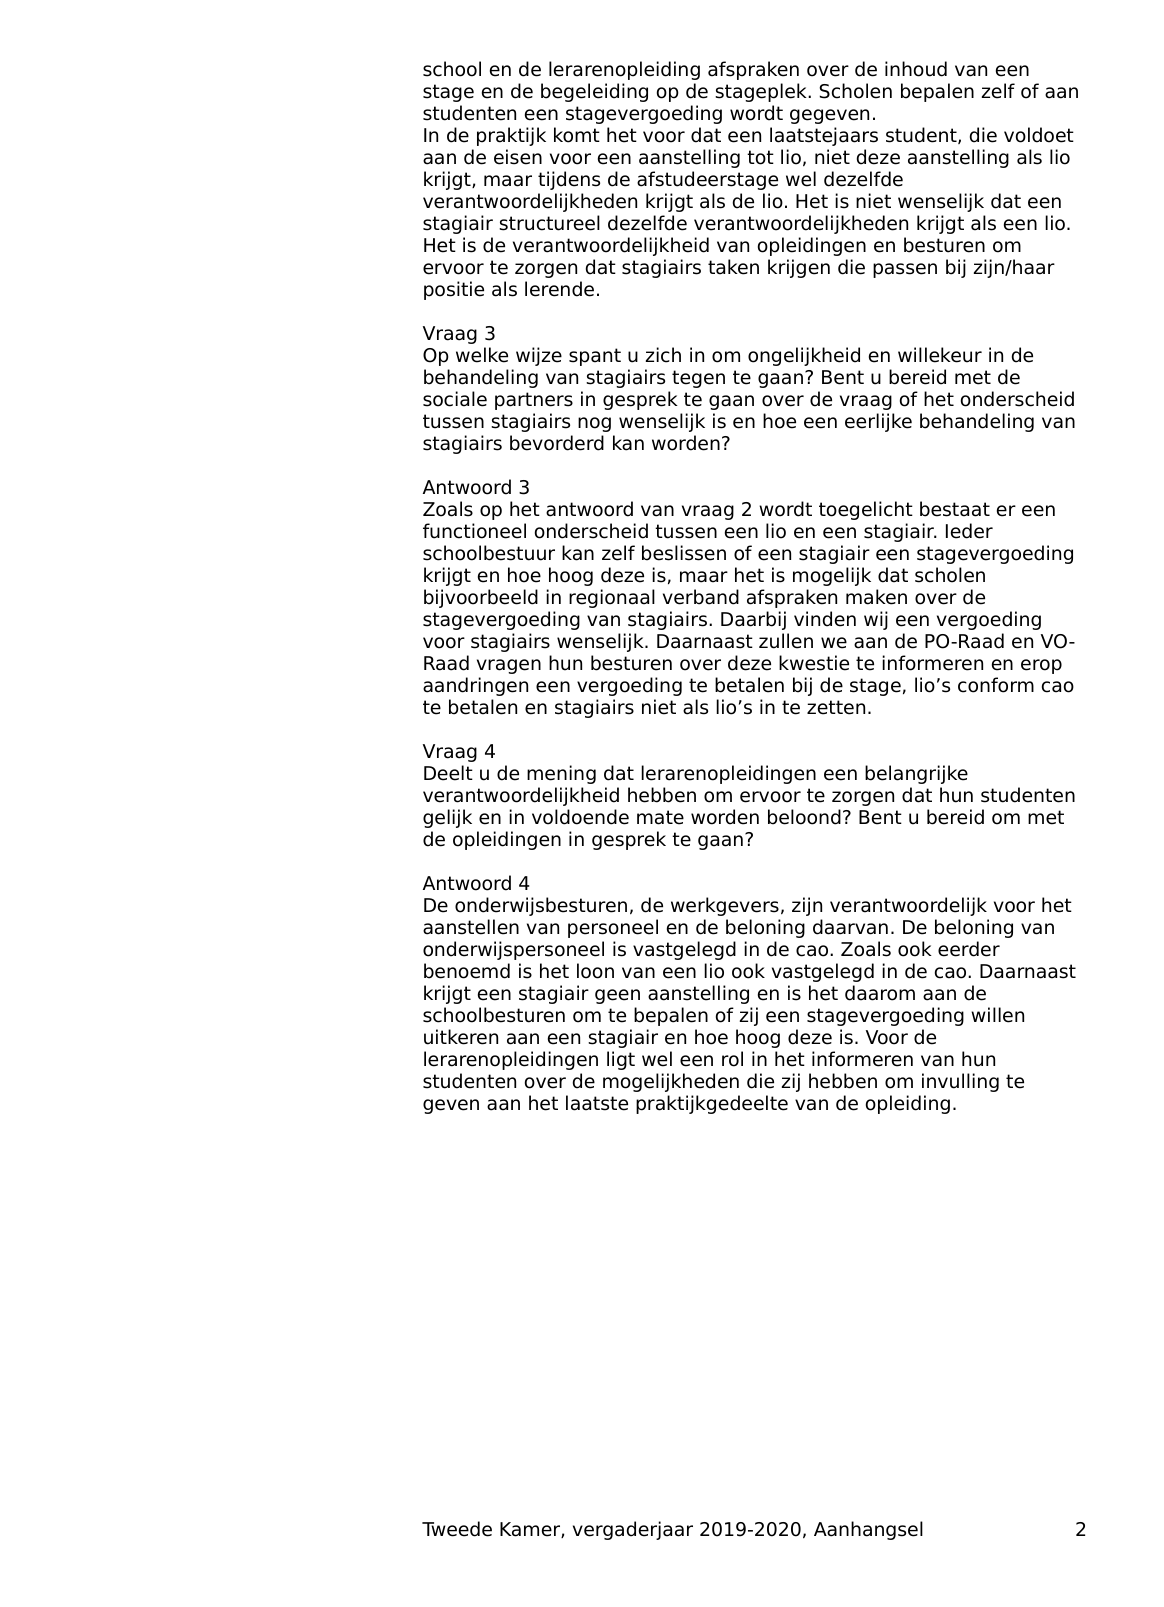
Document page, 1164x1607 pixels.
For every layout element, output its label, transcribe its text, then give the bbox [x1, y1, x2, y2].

text Vraag 3 [422, 323, 1087, 345]
text De onderwijsbesturen, de werkgevers, zijn verantwoordelijk voor het aanstellen van personeel en de beloning daarvan. De beloning van onderwijspersoneel is vastgelegd in de cao. Zoals ook eerder benoemd is het loon van een lio ook vastgelegd in de cao. Daarnaast krijgt een stagiair geen aanstelling en is het daarom aan de schoolbesturen om te bepalen of zij een stagevergoeding willen uitkeren aan een stagiair en hoe hoog deze is. Voor de lerarenopleidingen ligt wel een rol in het informeren van hun studenten over de mogelijkheden die zij hebben om invulling te geven aan het laatste praktijkgedeelte van de opleiding. [422, 895, 1087, 1115]
text Deelt u de mening dat lerarenopleidingen een belangrijke verantwoordelijkheid hebben om ervoor te zorgen dat hun studenten gelijk en in voldoende mate worden beloond? Bent u bereid om met de opleidingen in gesprek te gaan? [422, 763, 1087, 851]
text Antwoord 3 [422, 477, 1087, 499]
text school en de lerarenopleiding afspraken over de inhoud van een stage en de begeleiding op de stageplek. Scholen bepalen zelf of aan studenten een stagevergoeding wordt gegeven. [422, 59, 1087, 125]
text Zoals op het antwoord van vraag 2 wordt toegelicht bestaat er een functioneel onderscheid tussen een lio en een stagiair. Ieder schoolbestuur kan zelf beslissen of een stagiair een stagevergoeding krijgt en hoe hoog deze is, maar het is mogelijk dat scholen bijvoorbeeld in regionaal verband afspraken maken over de stagevergoeding van stagiairs. Daarbij vinden wij een vergoeding voor stagiairs wenselijk. Daarnaast zullen we aan de PO-Raad en VO-Raad vragen hun besturen over deze kwestie te informeren en erop aandringen een vergoeding te betalen bij de stage, lio’s conform cao te betalen en stagiairs niet als lio’s in te zetten. [422, 499, 1087, 719]
text Vraag 4 [422, 741, 1087, 763]
text Op welke wijze spant u zich in om ongelijkheid en willekeur in de behandeling van stagiairs tegen te gaan? Bent u bereid met de sociale partners in gesprek te gaan over de vraag of het onderscheid tussen stagiairs nog wenselijk is en hoe een eerlijke behandeling van stagiairs bevorderd kan worden? [422, 345, 1087, 455]
text In de praktijk komt het voor dat een laatstejaars student, die voldoet aan de eisen voor een aanstelling tot lio, niet deze aanstelling als lio krijgt, maar tijdens de afstudeerstage wel dezelfde verantwoordelijkheden krijgt als de lio. Het is niet wenselijk dat een stagiair structureel dezelfde verantwoordelijkheden krijgt als een lio. Het is de verantwoordelijkheid van opleidingen en besturen om ervoor te zorgen dat stagiairs taken krijgen die passen bij zijn/haar positie als lerende. [422, 125, 1087, 301]
text Antwoord 4 [422, 873, 1087, 895]
